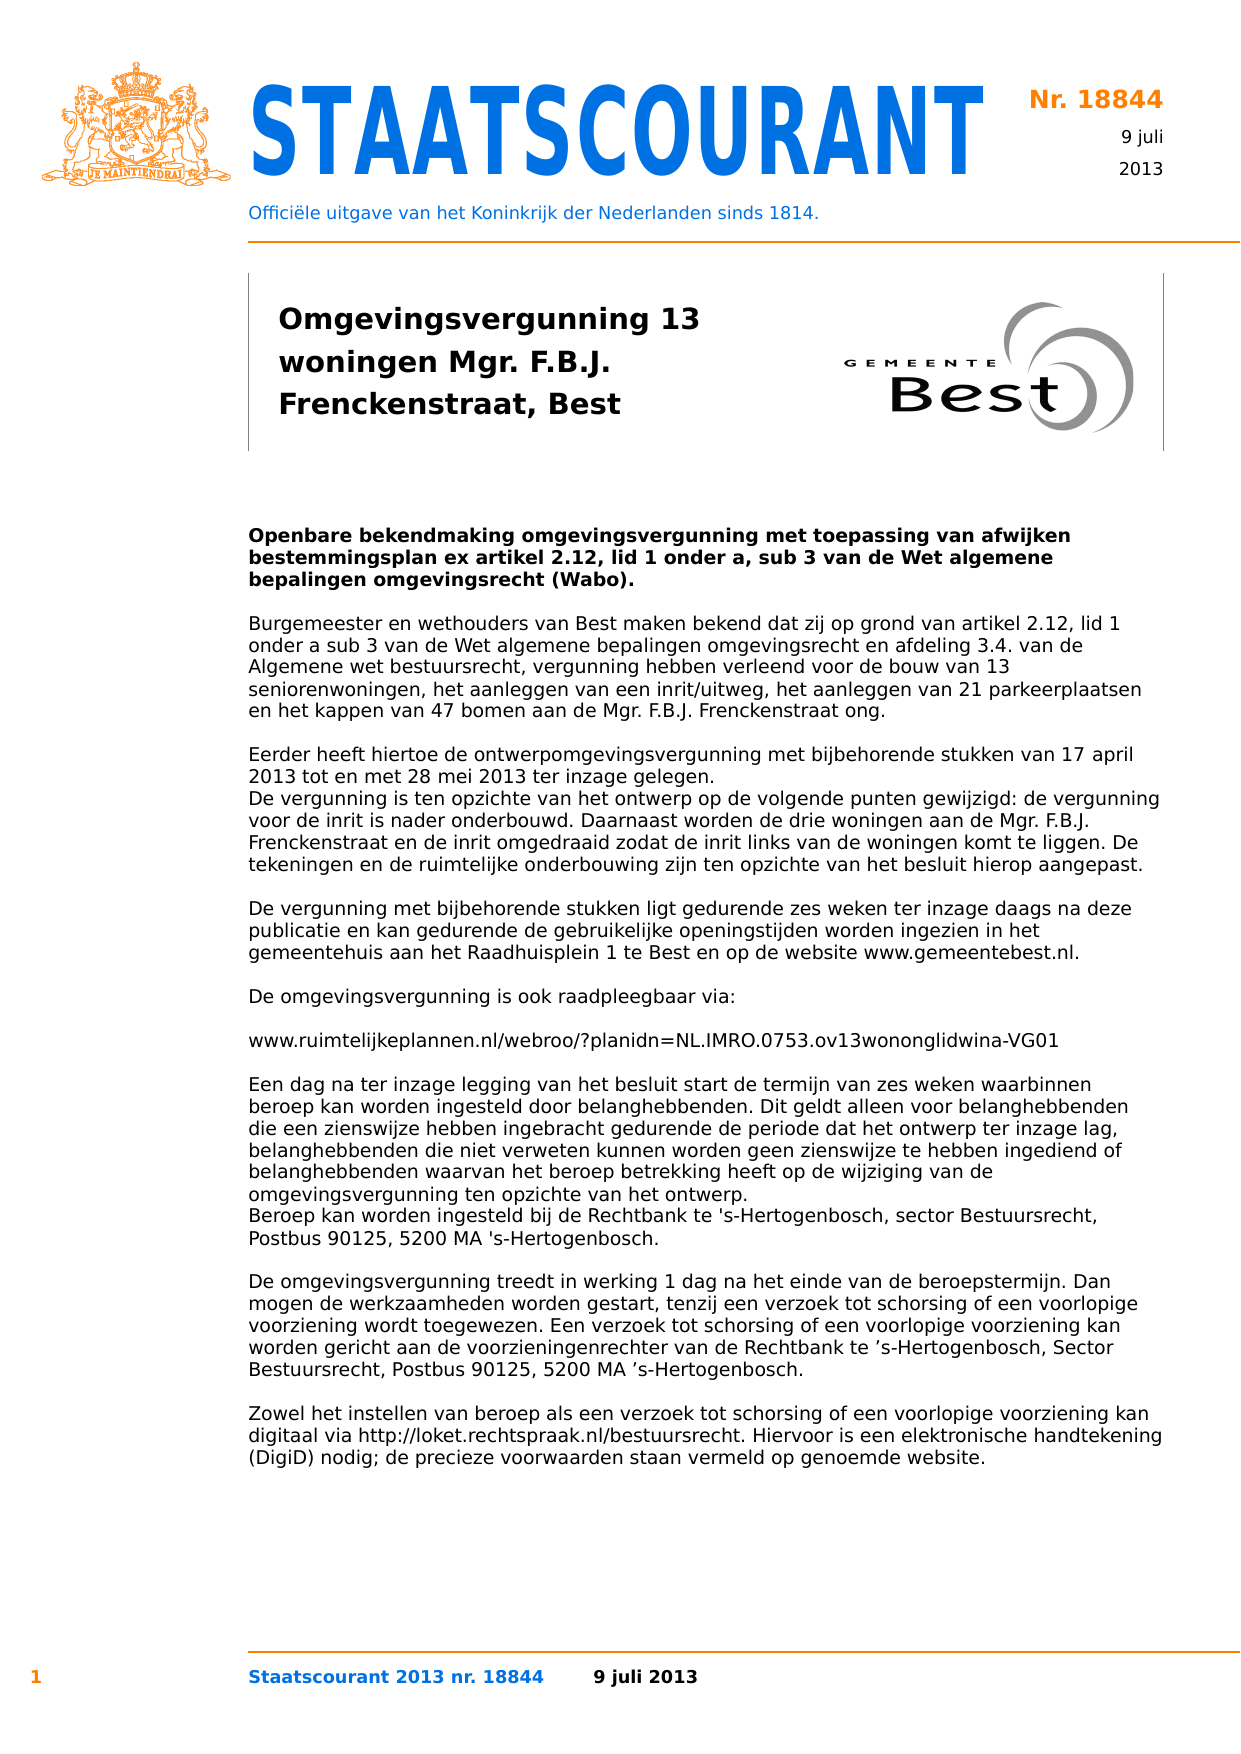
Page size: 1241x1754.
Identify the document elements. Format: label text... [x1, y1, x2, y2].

text Een dag na ter inzage legging van het besluit start de termijn van zes weken waarbinnen beroep kan worden ingesteld door belanghebbenden. Dit geldt alleen voor belanghebbenden die een zienswijze hebben ingebracht gedurende de periode dat het ontwerp ter inzage lag, belanghebbenden die niet verweten kunnen worden geen zienswijze te hebben ingediend of belanghebbenden waarvan het beroep betrekking heeft op de wijziging van de omgevingsvergunning ten opzichte van het ontwerp. [248, 1073, 1163, 1205]
text Burgemeester en wethouders van Best maken bekend dat zij op grond van artikel 2.12, lid 1 onder a sub 3 van de Wet algemene bepalingen omgevingsrecht en afdeling 3.4. van de Algemene wet bestuursrecht, vergunning hebben verleend voor de bouw van 13 seniorenwoningen, het aanleggen van een inrit/uitweg, het aanleggen van 21 parkeerplaatsen en het kappen van 47 bomen aan de Mgr. F.B.J. Frenckenstraat ong. [248, 612, 1163, 722]
text De vergunning is ten opzichte van het ontwerp op de volgende punten gewijzigd: de vergunning voor de inrit is nader onderbouwd. Daarnaast worden de drie woningen aan de Mgr. F.B.J. Frenckenstraat en de inrit omgedraaid zodat de inrit links van de woningen komt te liggen. De tekeningen en de ruimtelijke onderbouwing zijn ten opzichte van het besluit hierop aangepast. [248, 788, 1163, 876]
table_header [25, 62, 248, 241]
text Openbare bekendmaking omgevingsvergunning met toepassing van afwijken bestemmingsplan ex artikel 2.12, lid 1 onder a, sub 3 van de Wet algemene bepalingen omgevingsrecht (Wabo). [248, 525, 1163, 591]
table_cell 2013 [998, 153, 1240, 203]
table_header STAATSCOURANT [248, 62, 998, 203]
table_header Nr. 18844 [998, 62, 1240, 121]
text Eerder heeft hiertoe de ontwerpomgevingsvergunning met bijbehorende stukken van 17 april 2013 tot en met 28 mei 2013 ter inzage gelegen. [248, 744, 1163, 788]
text Beroep kan worden ingesteld bij de Rechtbank te 's-Hertogenbosch, sector Bestuursrecht, Postbus 90125, 5200 MA 's-Hertogenbosch. [248, 1205, 1163, 1249]
text www.ruimtelijkeplannen.nl/webroo/?planidn=NL.IMRO.0753.ov13wononglidwina-VG01 [248, 1030, 1163, 1052]
text De omgevingsvergunning is ook raadpleegbaar via: [248, 986, 1163, 1008]
table_cell Officiële uitgave van het Koninkrijk der Nederlanden sinds 1814. [248, 203, 1240, 241]
text De omgevingsvergunning treedt in werking 1 dag na het einde van de beroepstermijn. Dan mogen de werkzaamheden worden gestart, tenzij een verzoek tot schorsing of een voorlopige voorziening wordt toegewezen. Een verzoek tot schorsing of een voorlopige voorziening kan worden gericht aan de voorzieningenrechter van de Rechtbank te ’s-Hertogenbosch, Sector Bestuursrecht, Postbus 90125, 5200 MA ’s-Hertogenbosch. [248, 1271, 1163, 1381]
subtitle Omgevingsvergunning 13 woningen Mgr. F.B.J. Frenckenstraat, Best [249, 273, 1163, 451]
picture [844, 302, 1134, 433]
picture [41, 62, 231, 186]
text De vergunning met bijbehorende stukken ligt gedurende zes weken ter inzage daags na deze publicatie en kan gedurende de gebruikelijke openingstijden worden ingezien in het gemeentehuis aan het Raadhuisplein 1 te Best en op de website www.gemeentebest.nl. [248, 898, 1163, 964]
text Zowel het instellen van beroep als een verzoek tot schorsing of een voorlopige voorziening kan digitaal via http://loket.rechtspraak.nl/bestuursrecht. Hiervoor is een elektronische handtekening (DigiD) nodig; de precieze voorwaarden staan vermeld op genoemde website. [248, 1403, 1163, 1469]
table_cell 9 juli [998, 121, 1240, 153]
